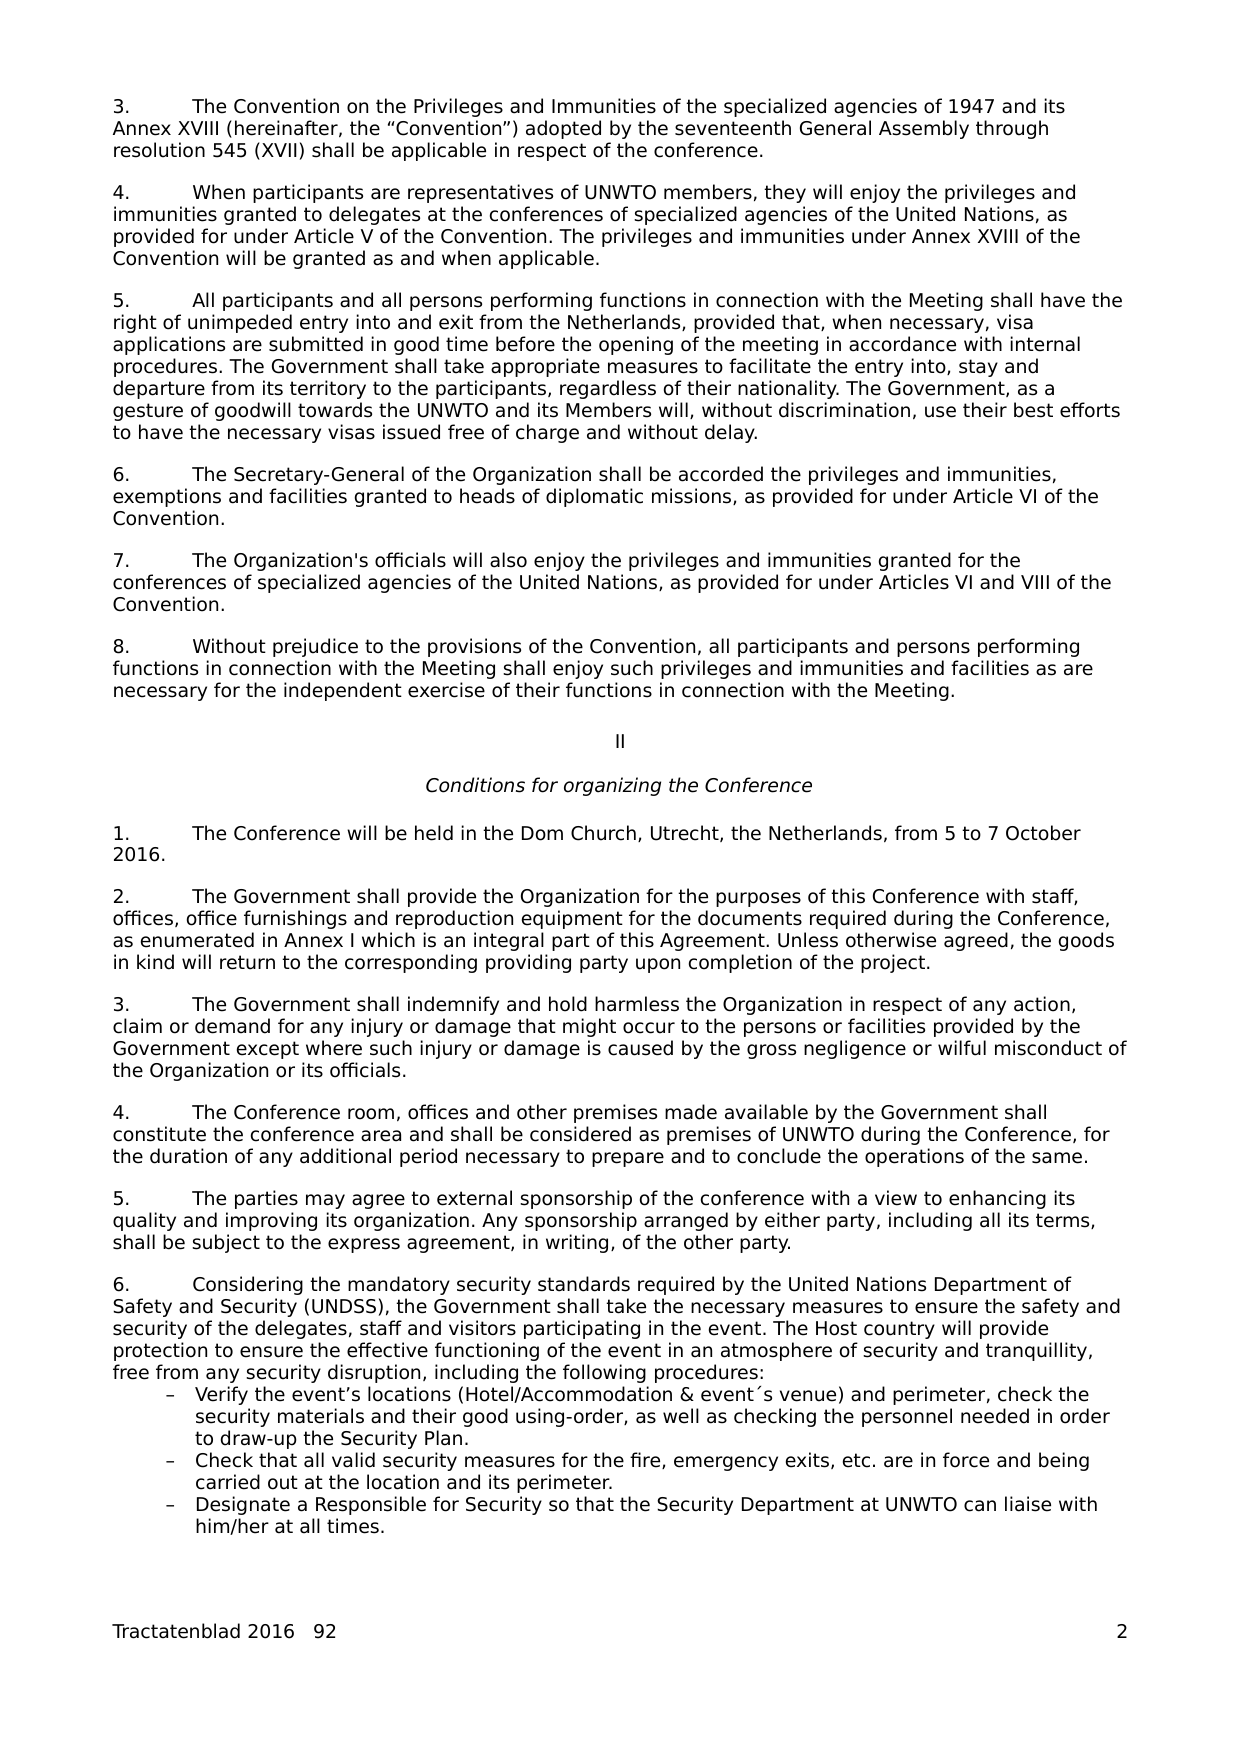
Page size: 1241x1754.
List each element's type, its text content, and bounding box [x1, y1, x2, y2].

text 2. The Government shall provide the Organization for the purposes of this Conference with staff, offices, office furnishings and reproduction equipment for the documents required during the Conference, as enumerated in Annex I which is an integral part of this Agreement. Unless otherwise agreed, the goods in kind will return to the corresponding providing party upon completion of the project. [112, 886, 1128, 974]
text – Designate a Responsible for Security so that the Security Department at UNWTO can liaise with him/her at all times. [165, 1494, 1128, 1538]
text 8. Without prejudice to the provisions of the Convention, all participants and persons performing functions in connection with the Meeting shall enjoy such privileges and immunities and facilities as are necessary for the independent exercise of their functions in connection with the Meeting. [112, 636, 1128, 701]
text 6. The Secretary-General of the Organization shall be accorded the privileges and immunities, exemptions and facilities granted to heads of diplomatic missions, as provided for under Article VI of the Convention. [112, 464, 1128, 529]
text 3. The Government shall indemnify and hold harmless the Organization in respect of any action, claim or demand for any injury or damage that might occur to the persons or facilities provided by the Government except where such injury or damage is caused by the gross negligence or wilful misconduct of the Organization or its officials. [112, 994, 1128, 1082]
text 6. Considering the mandatory security standards required by the United Nations Department of Safety and Security (UNDSS), the Government shall take the necessary measures to ensure the safety and security of the delegates, staff and visitors participating in the event. The Host country will provide protection to ensure the effective functioning of the event in an atmosphere of security and tranquillity, free from any security disruption, including the following procedures: [112, 1274, 1128, 1384]
text 4. When participants are representatives of UNWTO members, they will enjoy the privileges and immunities granted to delegates at the conferences of specialized agencies of the United Nations, as provided for under Article V of the Convention. The privileges and immunities under Annex XVIII of the Convention will be granted as and when applicable. [112, 182, 1128, 270]
text 3. The Convention on the Privileges and Immunities of the specialized agencies of 1947 and its Annex XVIII (hereinafter, the “Convention”) adopted by the seventeenth General Assembly through resolution 545 (XVII) shall be applicable in respect of the conference. [112, 96, 1128, 162]
text – Check that all valid security measures for the fire, emergency exits, etc. are in force and being carried out at the location and its perimeter. [165, 1450, 1128, 1494]
text 4. The Conference room, offices and other premises made available by the Government shall constitute the conference area and shall be considered as premises of UNWTO during the Conference, for the duration of any additional period necessary to prepare and to conclude the operations of the same. [112, 1102, 1128, 1168]
text – Verify the event’s locations (Hotel/Accommodation & event´s venue) and perimeter, check the security materials and their good using-order, as well as checking the personnel needed in order to draw-up the Security Plan. [165, 1384, 1128, 1450]
text 1. The Conference will be held in the Dom Church, Utrecht, the Netherlands, from 5 to 7 October 2016. [112, 822, 1128, 866]
text 5. All participants and all persons performing functions in connection with the Meeting shall have the right of unimpeded entry into and exit from the Netherlands, provided that, when necessary, visa applications are submitted in good time before the opening of the meeting in accordance with internal procedures. The Government shall take appropriate measures to facilitate the entry into, stay and departure from its territory to the participants, regardless of their nationality. The Government, as a gesture of goodwill towards the UNWTO and its Members will, without discrimination, use their best efforts to have the necessary visas issued free of charge and without delay. [112, 290, 1128, 444]
subtitle II Conditions for organizing the Conference [112, 731, 1128, 797]
text 5. The parties may agree to external sponsorship of the conference with a view to enhancing its quality and improving its organization. Any sponsorship arranged by either party, including all its terms, shall be subject to the express agreement, in writing, of the other party. [112, 1188, 1128, 1254]
text 7. The Organization's officials will also enjoy the privileges and immunities granted for the conferences of specialized agencies of the United Nations, as provided for under Articles VI and VIII of the Convention. [112, 549, 1128, 616]
